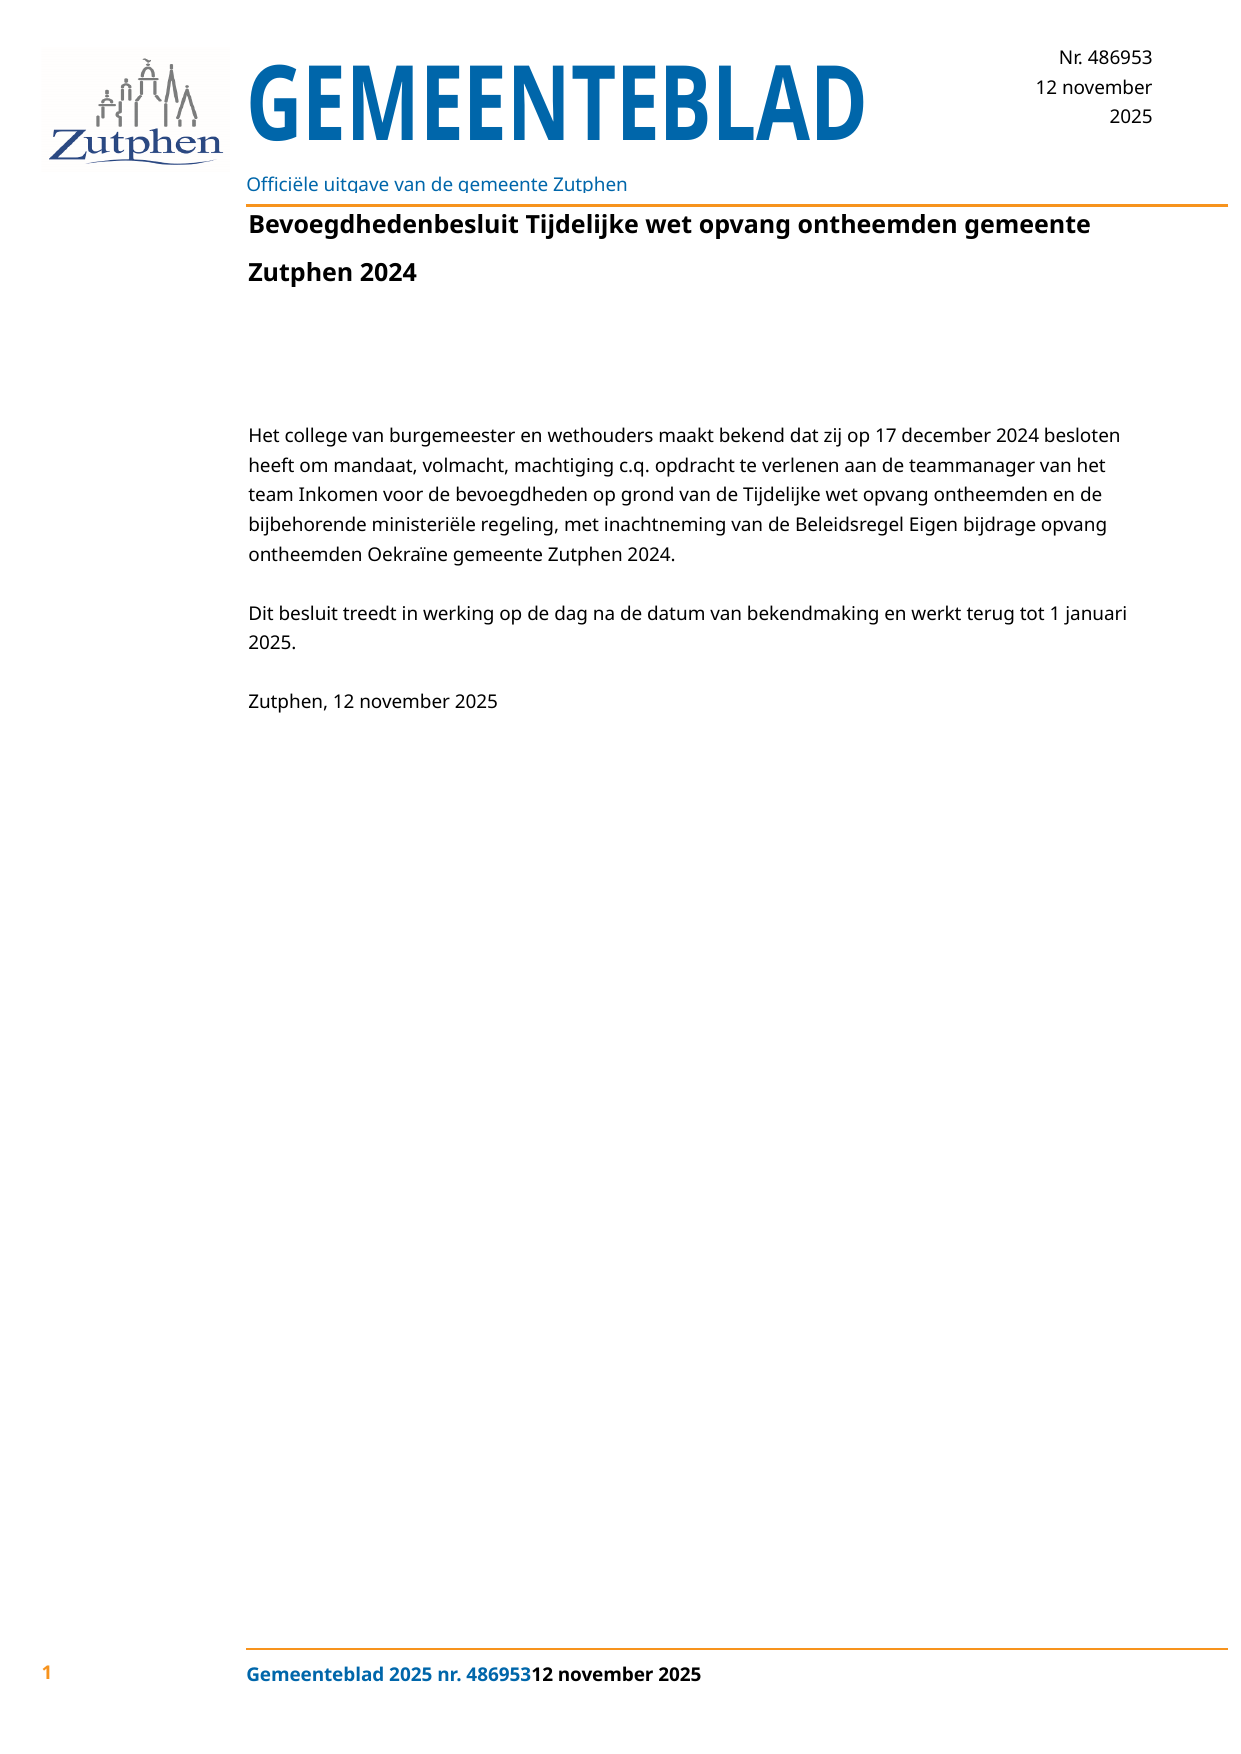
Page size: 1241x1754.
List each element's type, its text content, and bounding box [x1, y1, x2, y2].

text Bevoegdhedenbesluit Tijdelijke wet opvang ontheemden gemeente Zutphen 2024 [248, 207, 1152, 288]
text Het college van burgemeester en wethouders maakt bekend dat zij op 17 december 2024 besloten heeft om mandaat, volmacht, machtiging c.q. opdracht te verlenen aan de teammanager van het team Inkomen voor de bevoegdheden op grond van de Tijdelijke wet opvang ontheemden en de bijbehorende ministeriële regeling, met inachtneming van de Beleidsregel Eigen bijdrage opvang ontheemden Oekraïne gemeente Zutphen 2024. [248, 422, 1152, 567]
picture [41, 47, 231, 172]
text Dit besluit treedt in werking op de dag na de datum van bekendmaking en werkt terug tot 1 januari 2025. [248, 600, 1152, 655]
text Zutphen, 12 november 2025 [248, 689, 1152, 714]
